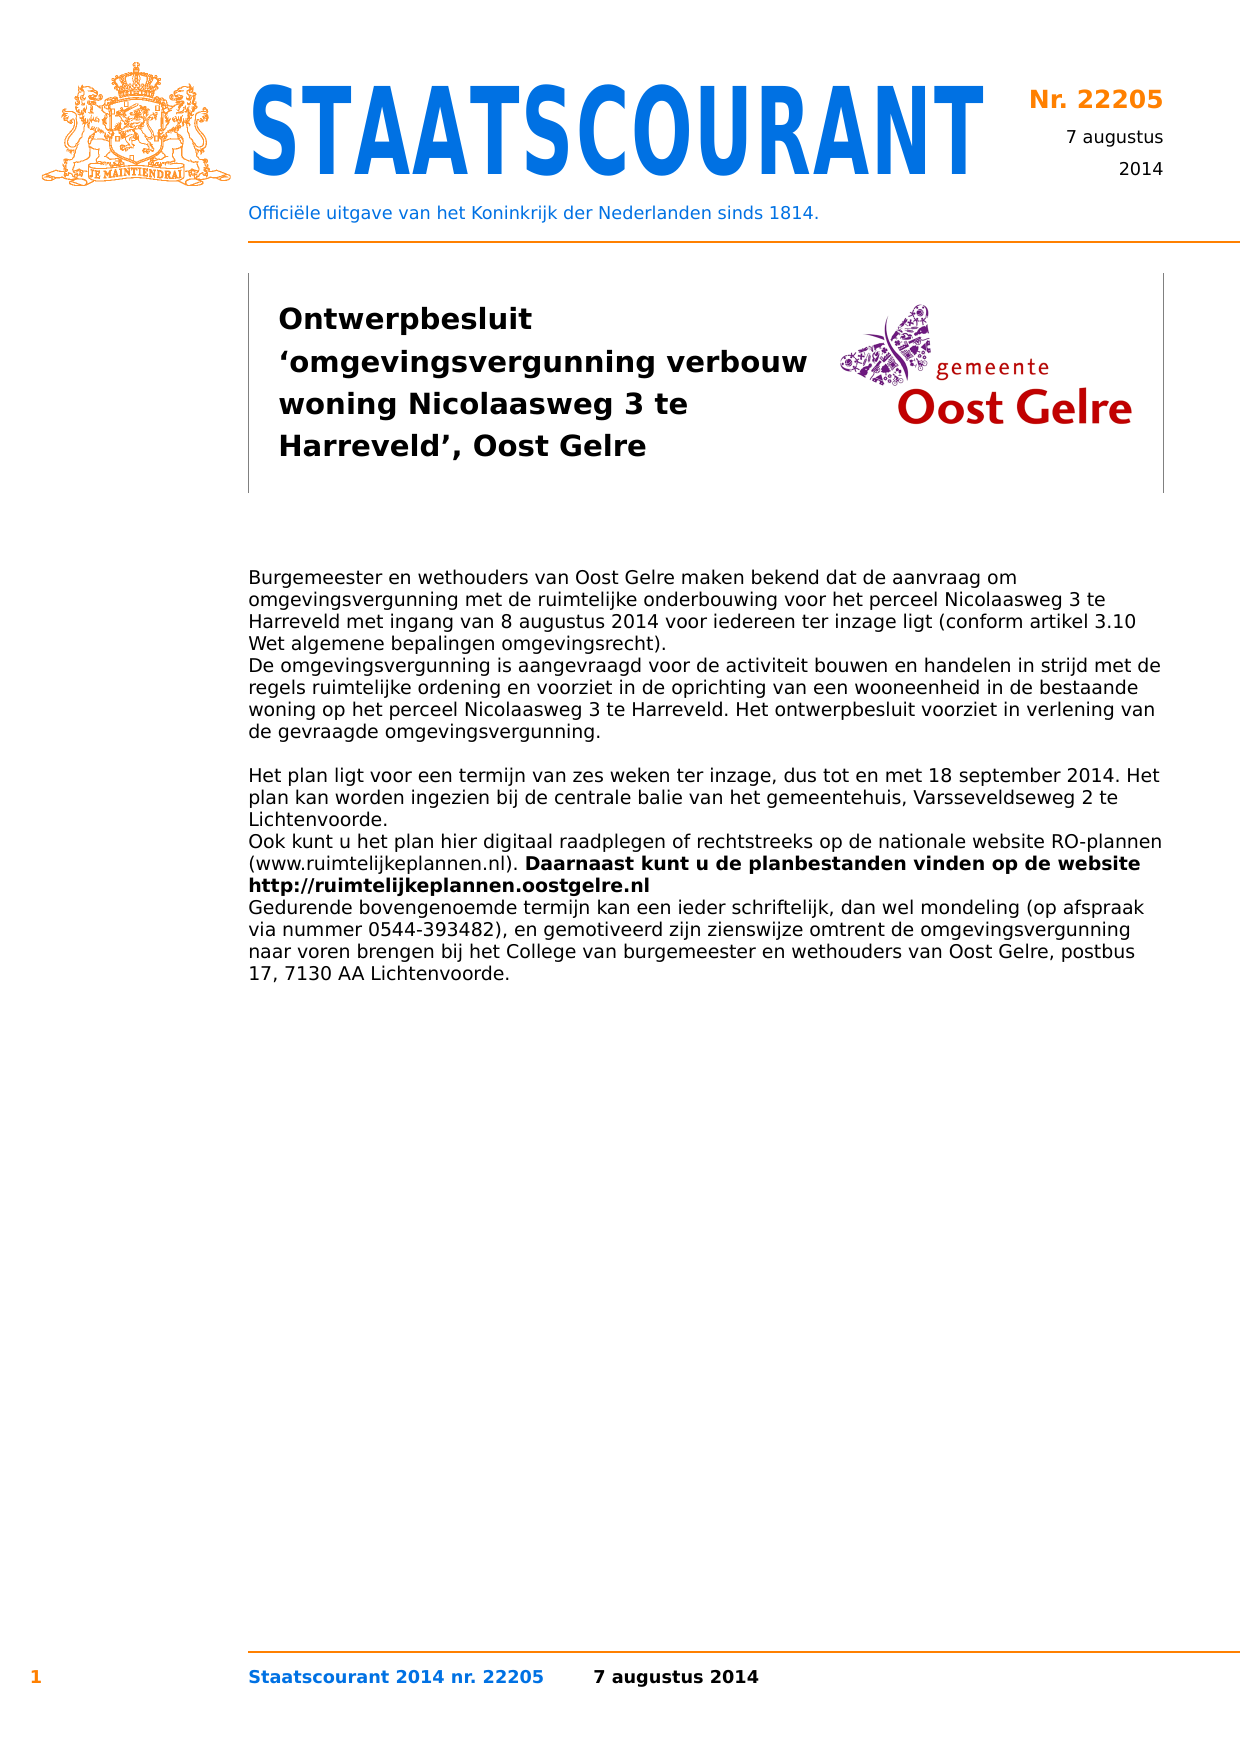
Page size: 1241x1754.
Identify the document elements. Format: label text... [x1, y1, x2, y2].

table_header [25, 62, 248, 241]
picture [838, 302, 1134, 427]
text Gedurende bovengenoemde termijn kan een ieder schriftelijk, dan wel mondeling (op afspraak via nummer 0544-393482), en gemotiveerd zijn zienswijze omtrent de omgevingsvergunning naar voren brengen bij het College van burgemeester en wethouders van Oost Gelre, postbus 17, 7130 AA Lichtenvoorde. [248, 897, 1163, 984]
text De omgevingsvergunning is aangevraagd voor de activiteit bouwen en handelen in strijd met de regels ruimtelijke ordening en voorziet in de oprichting van een wooneenheid in de bestaande woning op het perceel Nicolaasweg 3 te Harreveld. Het ontwerpbesluit voorziet in verlening van de gevraagde omgevingsvergunning. [248, 655, 1163, 743]
table_cell 2014 [998, 153, 1240, 203]
table_header STAATSCOURANT [248, 62, 998, 203]
table_cell 7 augustus [998, 121, 1240, 153]
text Burgemeester en wethouders van Oost Gelre maken bekend dat de aanvraag om omgevingsvergunning met de ruimtelijke onderbouwing voor het perceel Nicolaasweg 3 te Harreveld met ingang van 8 augustus 2014 voor iedereen ter inzage ligt (conform artikel 3.10 Wet algemene bepalingen omgevingsrecht). [248, 567, 1163, 655]
picture [41, 62, 231, 186]
text Het plan ligt voor een termijn van zes weken ter inzage, dus tot en met 18 september 2014. Het plan kan worden ingezien bij de centrale balie van het gemeentehuis, Varsseveldseweg 2 te Lichtenvoorde. [248, 765, 1163, 831]
table_cell Officiële uitgave van het Koninkrijk der Nederlanden sinds 1814. [248, 203, 1240, 241]
table_header Nr. 22205 [998, 62, 1240, 121]
text Ook kunt u het plan hier digitaal raadplegen of rechtstreeks op de nationale website RO-plannen (www.ruimtelijkeplannen.nl). Daarnaast kunt u de planbestanden vinden op de website http://ruimtelijkeplannen.oostgelre.nl [248, 831, 1163, 897]
subtitle Ontwerpbesluit ‘omgevingsvergunning verbouw woning Nicolaasweg 3 te Harreveld’, Oost Gelre [249, 273, 1163, 493]
